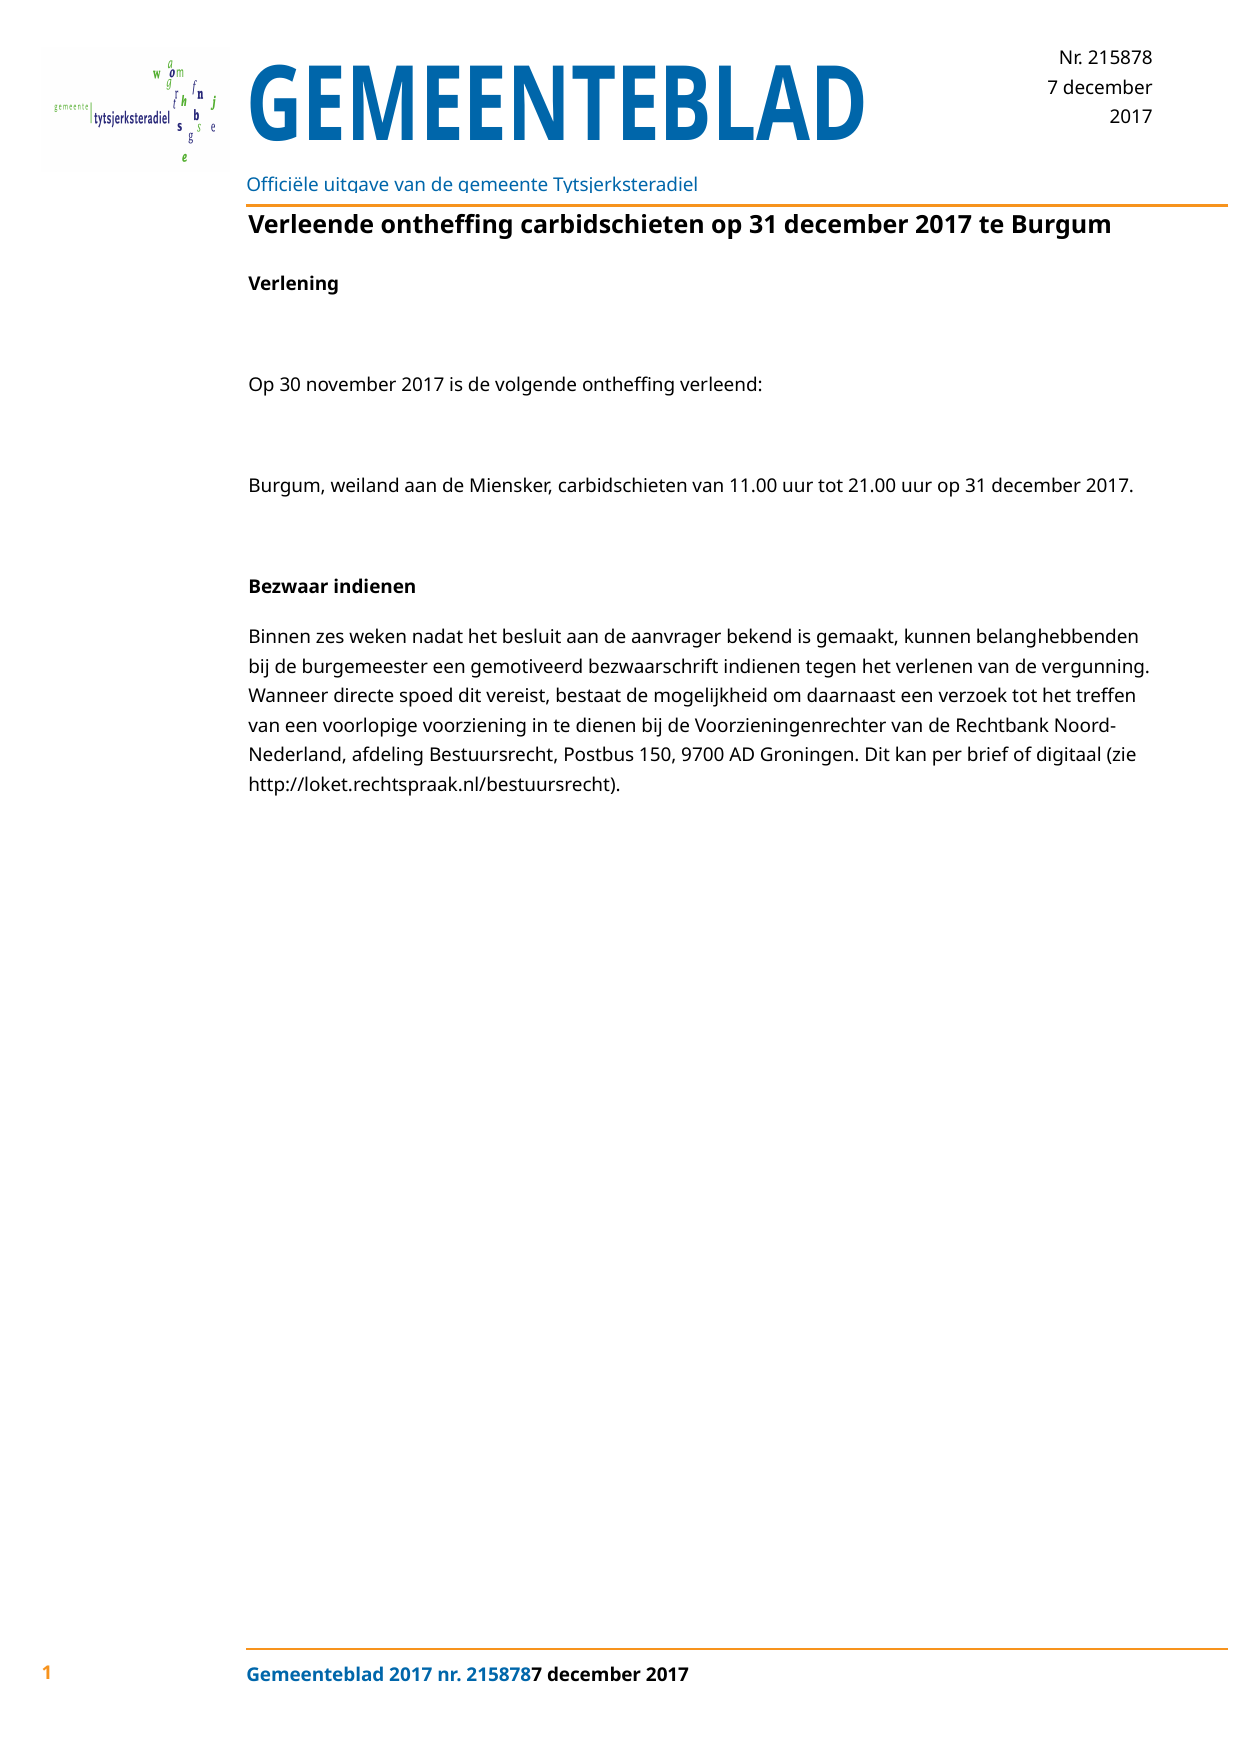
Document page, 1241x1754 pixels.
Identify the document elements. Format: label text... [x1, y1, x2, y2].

text Verlening [248, 270, 1152, 296]
text Verleende ontheffing carbidschieten op 31 december 2017 te Burgum [248, 207, 1152, 241]
text Burgum, weiland aan de Miensker, carbidschieten van 11.00 uur tot 21.00 uur op 31 december 2017. [248, 472, 1152, 498]
text Binnen zes weken nadat het besluit aan de aanvrager bekend is gemaakt, kunnen belang­hebbenden bij de burgemeester een gemotiveerd bezwaarschrift indienen tegen het verlenen van de ver­gunning. Wanneer directe spoed dit vereist, bestaat de mogelijkheid om daarnaast een verzoek tot het treffen van een voorlopige voorziening in te dienen bij de Voorzieningenrechter van de Rechtbank Noord-Nederland, afdeling Bestuursrecht, Postbus 150, 9700 AD Groningen. Dit kan per brief of digitaal (zie http://loket.rechtspraak.nl/bestuursrecht). [248, 623, 1152, 797]
text Op 30 november 2017 is de volgende ontheffing ver­leend: [248, 371, 1152, 397]
text Bezwaar indienen [248, 573, 1152, 598]
picture [41, 47, 231, 172]
